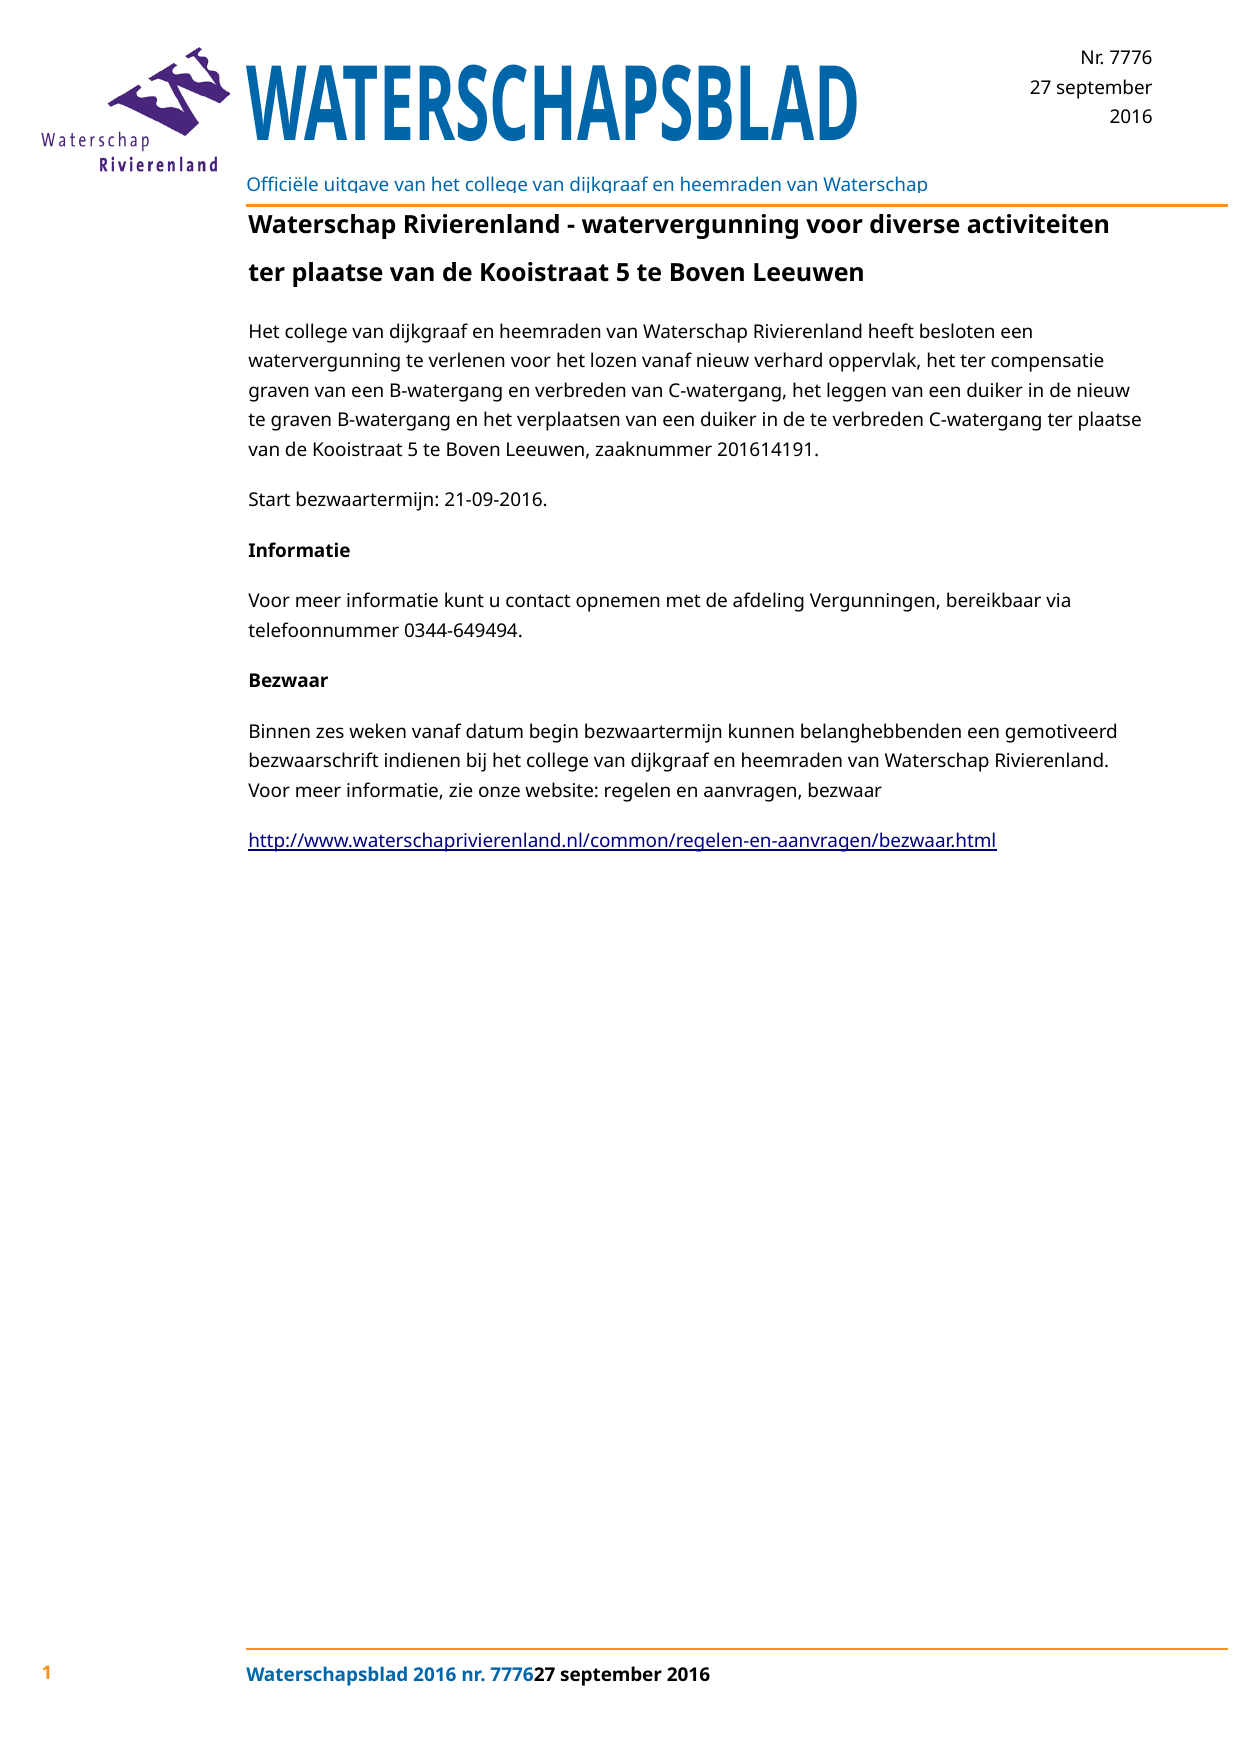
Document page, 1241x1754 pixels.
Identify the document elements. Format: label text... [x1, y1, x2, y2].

picture [41, 47, 231, 172]
text Bezwaar [248, 667, 1152, 693]
text Waterschap Rivierenland - watervergunning voor diverse activiteiten ter plaatse van de Kooistraat 5 te Boven Leeuwen [248, 207, 1152, 288]
text Voor meer informatie kunt u contact opnemen met de afdeling Vergunningen, bereikbaar via telefoonnummer 0344-649494. [248, 587, 1152, 643]
text http://www.waterschaprivierenland.nl/common/regelen-en-aanvragen/bezwaar.html [248, 827, 1152, 853]
text Start bezwaartermijn: 21-09-2016. [248, 487, 1152, 512]
text Het college van dijkgraaf en heemraden van Waterschap Rivierenland heeft besloten een watervergunning te verlenen voor het lozen vanaf nieuw verhard oppervlak, het ter compensatie graven van een B-watergang en verbreden van C-watergang, het leggen van een duiker in de nieuw te graven B-watergang en het verplaatsen van een duiker in de te verbreden C-watergang ter plaatse van de Kooistraat 5 te Boven Leeuwen, zaaknummer 201614191. [248, 318, 1152, 462]
text Binnen zes weken vanaf datum begin bezwaartermijn kunnen belanghebbenden een gemotiveerd bezwaarschrift indienen bij het college van dijkgraaf en heemraden van Waterschap Rivierenland. Voor meer informatie, zie onze website: regelen en aanvragen, bezwaar [248, 718, 1152, 803]
text Informatie [248, 537, 1152, 563]
